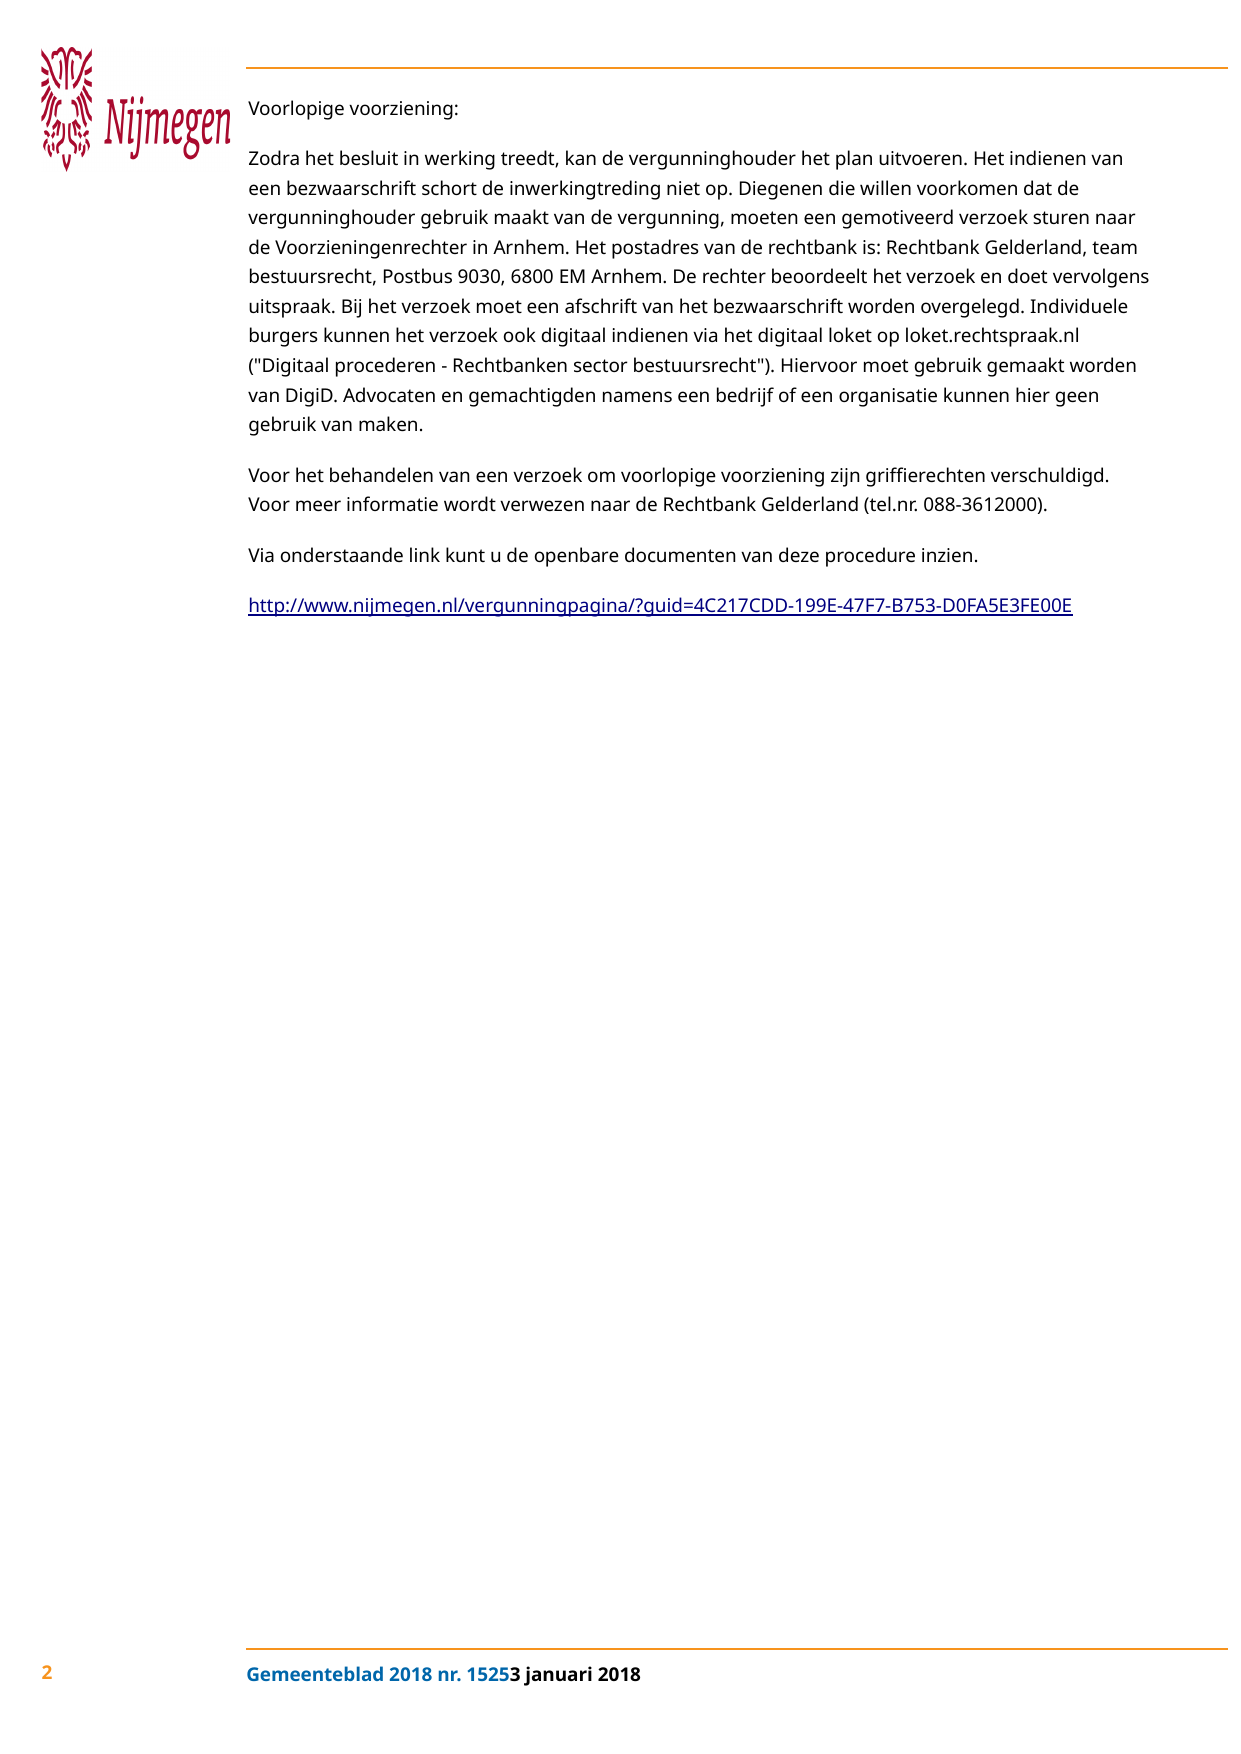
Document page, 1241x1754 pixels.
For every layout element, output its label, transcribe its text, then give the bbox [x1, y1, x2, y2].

text Via onderstaande link kunt u de openbare documenten van deze procedure inzien. [248, 542, 1152, 568]
text Voorlopige voorziening: [248, 95, 1152, 121]
text http://www.nijmegen.nl/vergunningpagina/?guid=4C217CDD-199E-47F7-B753-D0FA5E3FE00E [248, 592, 1152, 618]
text Zodra het besluit in werking treedt, kan de vergunninghouder het plan uitvoeren. Het indienen van een bezwaarschrift schort de inwerkingtreding niet op. Diegenen die willen voorkomen dat de vergunninghouder gebruik maakt van de vergunning, moeten een gemotiveerd verzoek sturen naar de Voorzieningenrechter in Arnhem. Het postadres van de rechtbank is: Rechtbank Gelderland, team bestuursrecht, Postbus 9030, 6800 EM Arnhem. De rechter beoordeelt het verzoek en doet vervolgens uitspraak. Bij het verzoek moet een afschrift van het bezwaarschrift worden overgelegd. Individuele burgers kunnen het verzoek ook digitaal indienen via het digitaal loket op loket.rechtspraak.nl ("Digitaal procederen - Rechtbanken sector bestuursrecht"). Hiervoor moet gebruik gemaakt worden van DigiD. Advocaten en gemachtigden namens een bedrijf of een organisatie kunnen hier geen gebruik van maken. [248, 145, 1152, 437]
text Voor het behandelen van een verzoek om voorlopige voorziening zijn griffierechten verschuldigd. Voor meer informatie wordt verwezen naar de Rechtbank Gelderland (tel.nr. 088-3612000). [248, 462, 1152, 517]
picture [41, 47, 231, 172]
